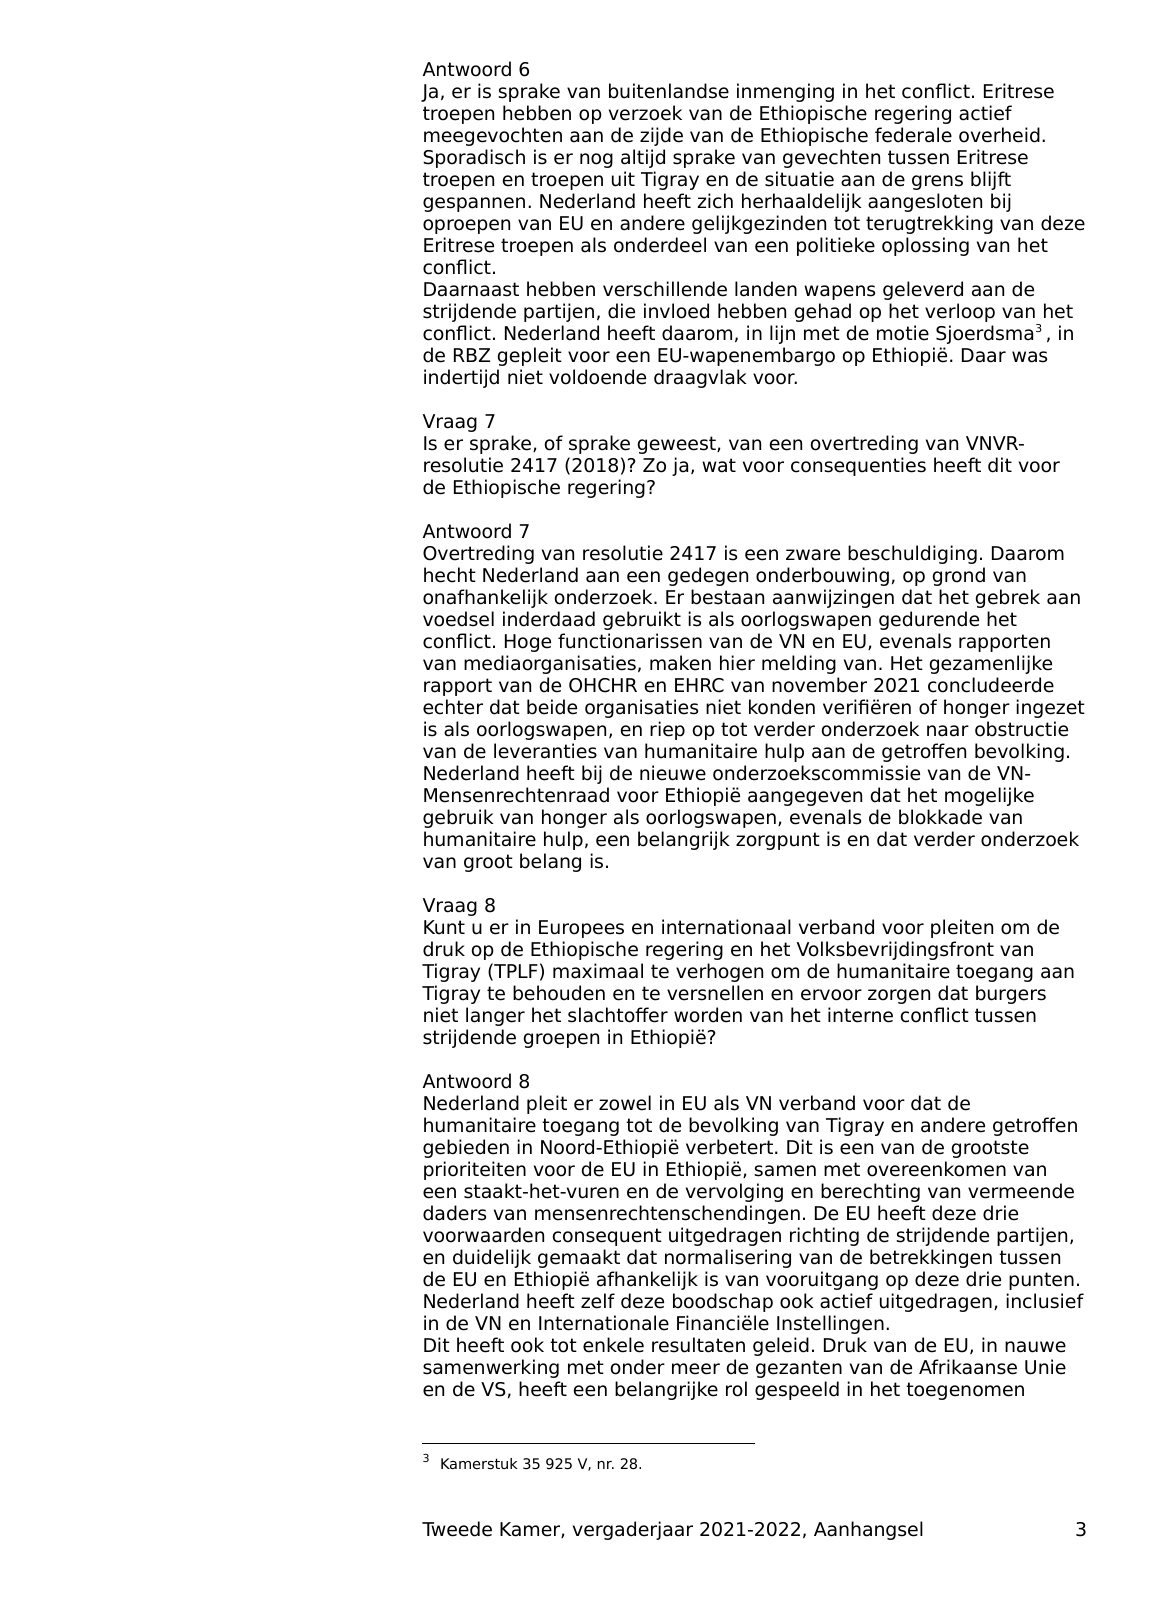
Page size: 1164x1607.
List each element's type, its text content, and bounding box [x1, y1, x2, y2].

text Daarnaast hebben verschillende landen wapens geleverd aan de strijdende partijen, die invloed hebben gehad op het verloop van het conflict. Nederland heeft daarom, in lijn met de motie Sjoerdsma, in de RBZ gepleit voor een EU-wapenembargo op Ethiopië. Daar was indertijd niet voldoende draagvlak voor. [422, 279, 1087, 389]
text Antwoord 8 [422, 1071, 1087, 1093]
text Kunt u er in Europees en internationaal verband voor pleiten om de druk op de Ethiopische regering en het Volksbevrijdingsfront van Tigray (TPLF) maximaal te verhogen om de humanitaire toegang aan Tigray te behouden en te versnellen en ervoor zorgen dat burgers niet langer het slachtoffer worden van het interne conflict tussen strijdende groepen in Ethiopië? [422, 917, 1087, 1049]
text Antwoord 6 [422, 59, 1087, 81]
text Nederland pleit er zowel in EU als VN verband voor dat de humanitaire toegang tot de bevolking van Tigray en andere getroffen gebieden in Noord-Ethiopië verbetert. Dit is een van de grootste prioriteiten voor de EU in Ethiopië, samen met overeenkomen van een staakt-het-vuren en de vervolging en berechting van vermeende daders van mensenrechtenschendingen. De EU heeft deze drie voorwaarden consequent uitgedragen richting de strijdende partijen, en duidelijk gemaakt dat normalisering van de betrekkingen tussen de EU en Ethiopië afhankelijk is van vooruitgang op deze drie punten. Nederland heeft zelf deze boodschap ook actief uitgedragen, inclusief in de VN en Internationale Financiële Instellingen. [422, 1093, 1087, 1335]
text Dit heeft ook tot enkele resultaten geleid. Druk van de EU, in nauwe samenwerking met onder meer de gezanten van de Afrikaanse Unie en de VS, heeft een belangrijke rol gespeeld in het toegenomen [422, 1335, 1087, 1401]
text Vraag 7 [422, 411, 1087, 433]
text Kamerstuk 35 925 V, nr. 28. [422, 1452, 1087, 1474]
text Is er sprake, of sprake geweest, van een overtreding van VNVR-resolutie 2417 (2018)? Zo ja, wat voor consequenties heeft dit voor de Ethiopische regering? [422, 433, 1087, 499]
text Antwoord 7 [422, 521, 1087, 543]
text Vraag 8 [422, 895, 1087, 917]
text Ja, er is sprake van buitenlandse inmenging in het conflict. Eritrese troepen hebben op verzoek van de Ethiopische regering actief meegevochten aan de zijde van de Ethiopische federale overheid. Sporadisch is er nog altijd sprake van gevechten tussen Eritrese troepen en troepen uit Tigray en de situatie aan de grens blijft gespannen. Nederland heeft zich herhaaldelijk aangesloten bij oproepen van EU en andere gelijkgezinden tot terugtrekking van deze Eritrese troepen als onderdeel van een politieke oplossing van het conflict. [422, 81, 1087, 279]
text Overtreding van resolutie 2417 is een zware beschuldiging. Daarom hecht Nederland aan een gedegen onderbouwing, op grond van onafhankelijk onderzoek. Er bestaan aanwijzingen dat het gebrek aan voedsel inderdaad gebruikt is als oorlogswapen gedurende het conflict. Hoge functionarissen van de VN en EU, evenals rapporten van mediaorganisaties, maken hier melding van. Het gezamenlijke rapport van de OHCHR en EHRC van november 2021 concludeerde echter dat beide organisaties niet konden verifiëren of honger ingezet is als oorlogswapen, en riep op tot verder onderzoek naar obstructie van de leveranties van humanitaire hulp aan de getroffen bevolking. [422, 543, 1087, 763]
text Nederland heeft bij de nieuwe onderzoekscommissie van de VN-Mensenrechtenraad voor Ethiopië aangegeven dat het mogelijke gebruik van honger als oorlogswapen, evenals de blokkade van humanitaire hulp, een belangrijk zorgpunt is en dat verder onderzoek van groot belang is. [422, 763, 1087, 873]
